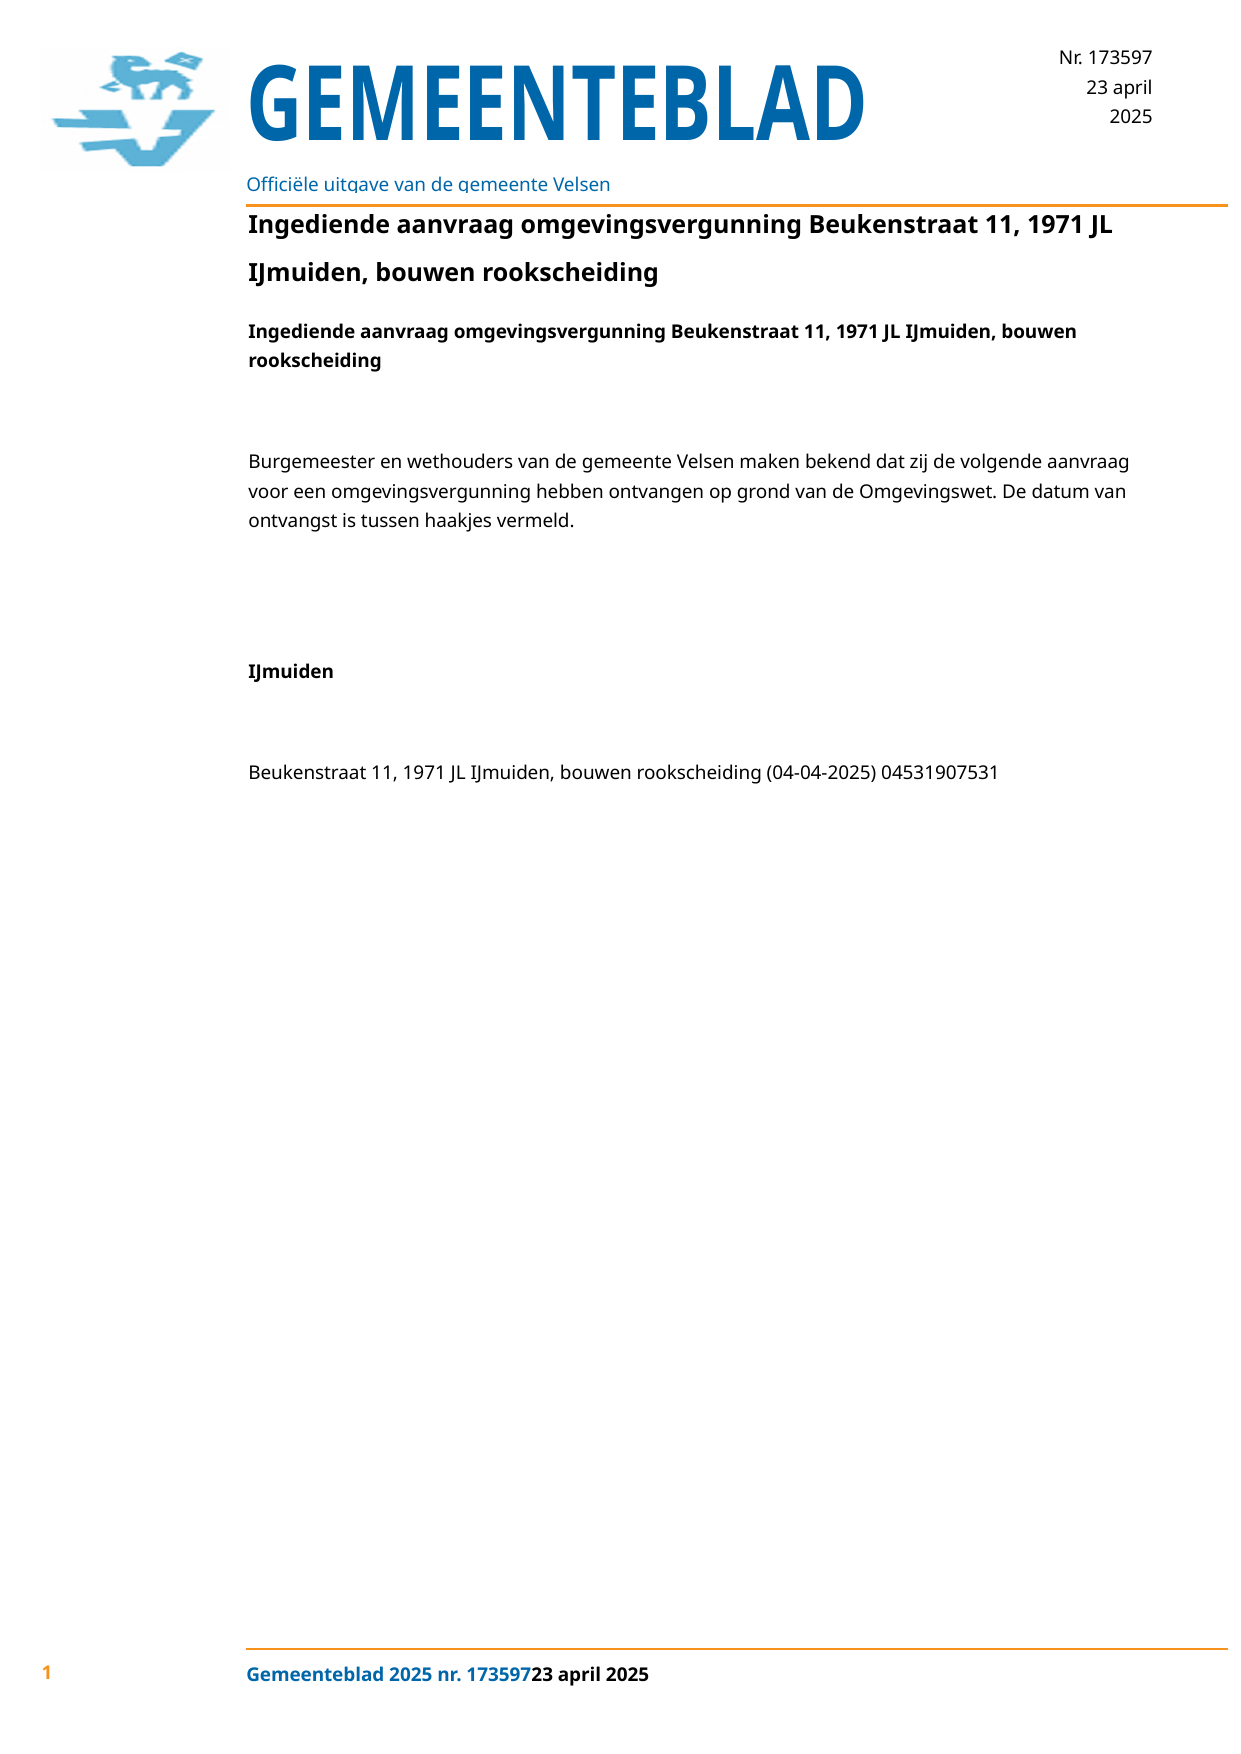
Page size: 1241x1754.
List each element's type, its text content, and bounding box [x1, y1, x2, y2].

text Ingediende aanvraag omgevingsvergunning Beukenstraat 11, 1971 JL IJmuiden, bouwen rookscheiding [248, 207, 1152, 288]
picture [41, 47, 231, 172]
text IJmuiden [248, 659, 1152, 684]
text Burgemeester en wethouders van de gemeente Velsen maken bekend dat zij de volgende aanvraag voor een omgevingsvergunning hebben ontvangen op grond van de Omgevingswet. De datum van ontvangst is tussen haakjes vermeld. [248, 448, 1152, 533]
text Beukenstraat 11, 1971 JL IJmuiden, bouwen rookscheiding (04-04-2025) 04531907531 [248, 759, 1152, 785]
text Ingediende aanvraag omgevingsvergunning Beukenstraat 11, 1971 JL IJmuiden, bouwen rookscheiding [248, 318, 1152, 373]
